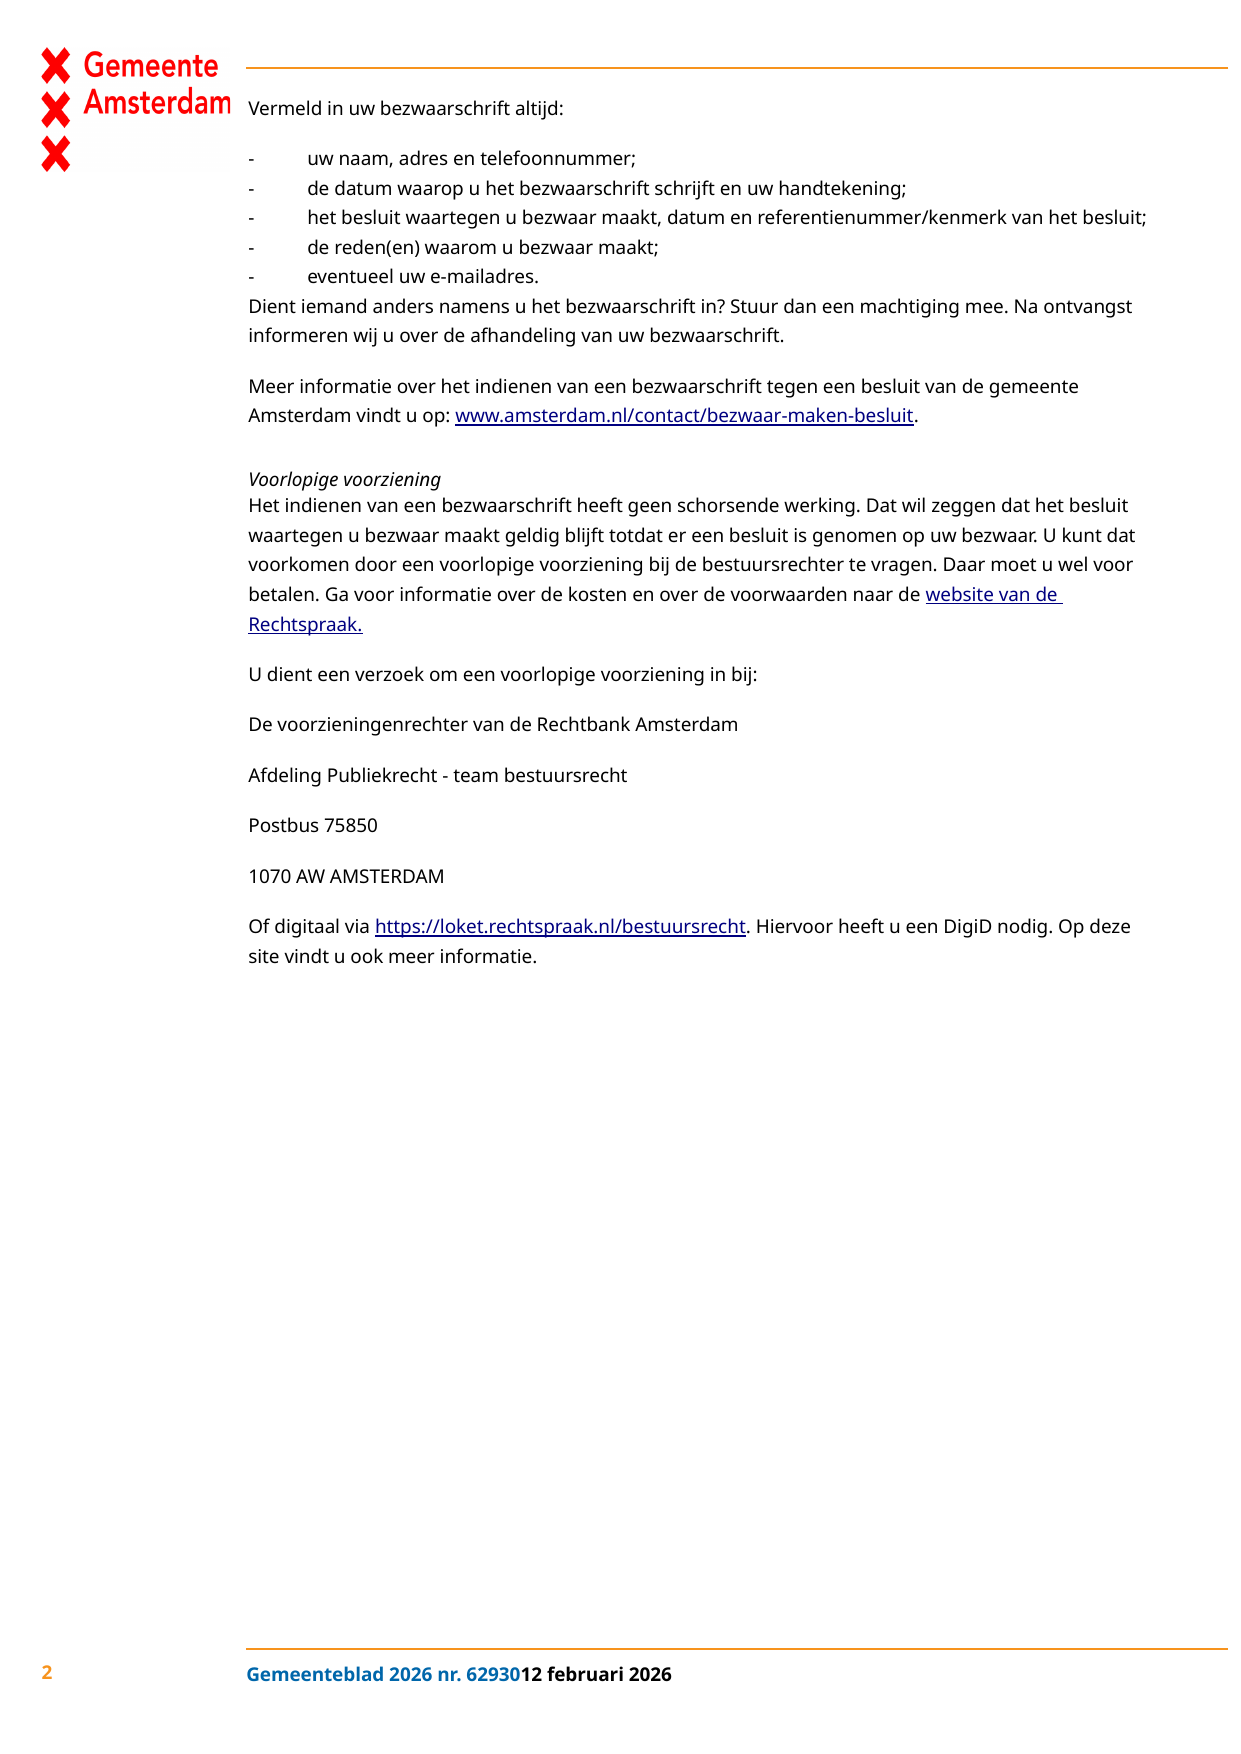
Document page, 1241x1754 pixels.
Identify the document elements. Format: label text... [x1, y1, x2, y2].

text Meer informatie over het indienen van een bezwaarschrift tegen een besluit van de gemeente Amsterdam vindt u op: www.amsterdam.nl/contact/bezwaar-maken-besluit. [248, 373, 1152, 428]
list eventueel uw e-mailadres. [248, 263, 1152, 289]
text Of digitaal via https://loket.rechtspraak.nl/bestuursrecht. Hiervoor heeft u een DigiD nodig. Op deze site vindt u ook meer informatie. [248, 913, 1152, 968]
list uw naam, adres en telefoonnummer; [248, 145, 1152, 171]
text De voorzieningenrechter van de Rechtbank Amsterdam [248, 712, 1152, 737]
text Afdeling Publiekrecht - team bestuursrecht [248, 762, 1152, 788]
text Voorlopige voorziening [248, 467, 1152, 492]
list de datum waarop u het bezwaarschrift schrijft en uw handtekening; [248, 175, 1152, 201]
text Dient iemand anders namens u het bezwaarschrift in? Stuur dan een machtiging mee. Na ontvangst informeren wij u over de afhandeling van uw bezwaarschrift. [248, 293, 1152, 348]
list het besluit waartegen u bezwaar maakt, datum en referentienummer/kenmerk van het besluit; [248, 204, 1152, 230]
list de reden(en) waarom u bezwaar maakt; [248, 234, 1152, 260]
text 1070 AW AMSTERDAM [248, 863, 1152, 888]
text Postbus 75850 [248, 812, 1152, 838]
picture [41, 47, 231, 172]
text U dient een verzoek om een voorlopige voorziening in bij: [248, 661, 1152, 687]
text Vermeld in uw bezwaarschrift altijd: [248, 95, 1152, 121]
text Het indienen van een bezwaarschrift heeft geen schorsende werking. Dat wil zeggen dat het besluit waartegen u bezwaar maakt geldig blijft totdat er een besluit is genomen op uw bezwaar. U kunt dat voorkomen door een voorlopige voorziening bij de bestuursrechter te vragen. Daar moet u wel voor betalen. Ga voor informatie over de kosten en over de voorwaarden naar de website van de Rechtspraak. [248, 492, 1152, 636]
